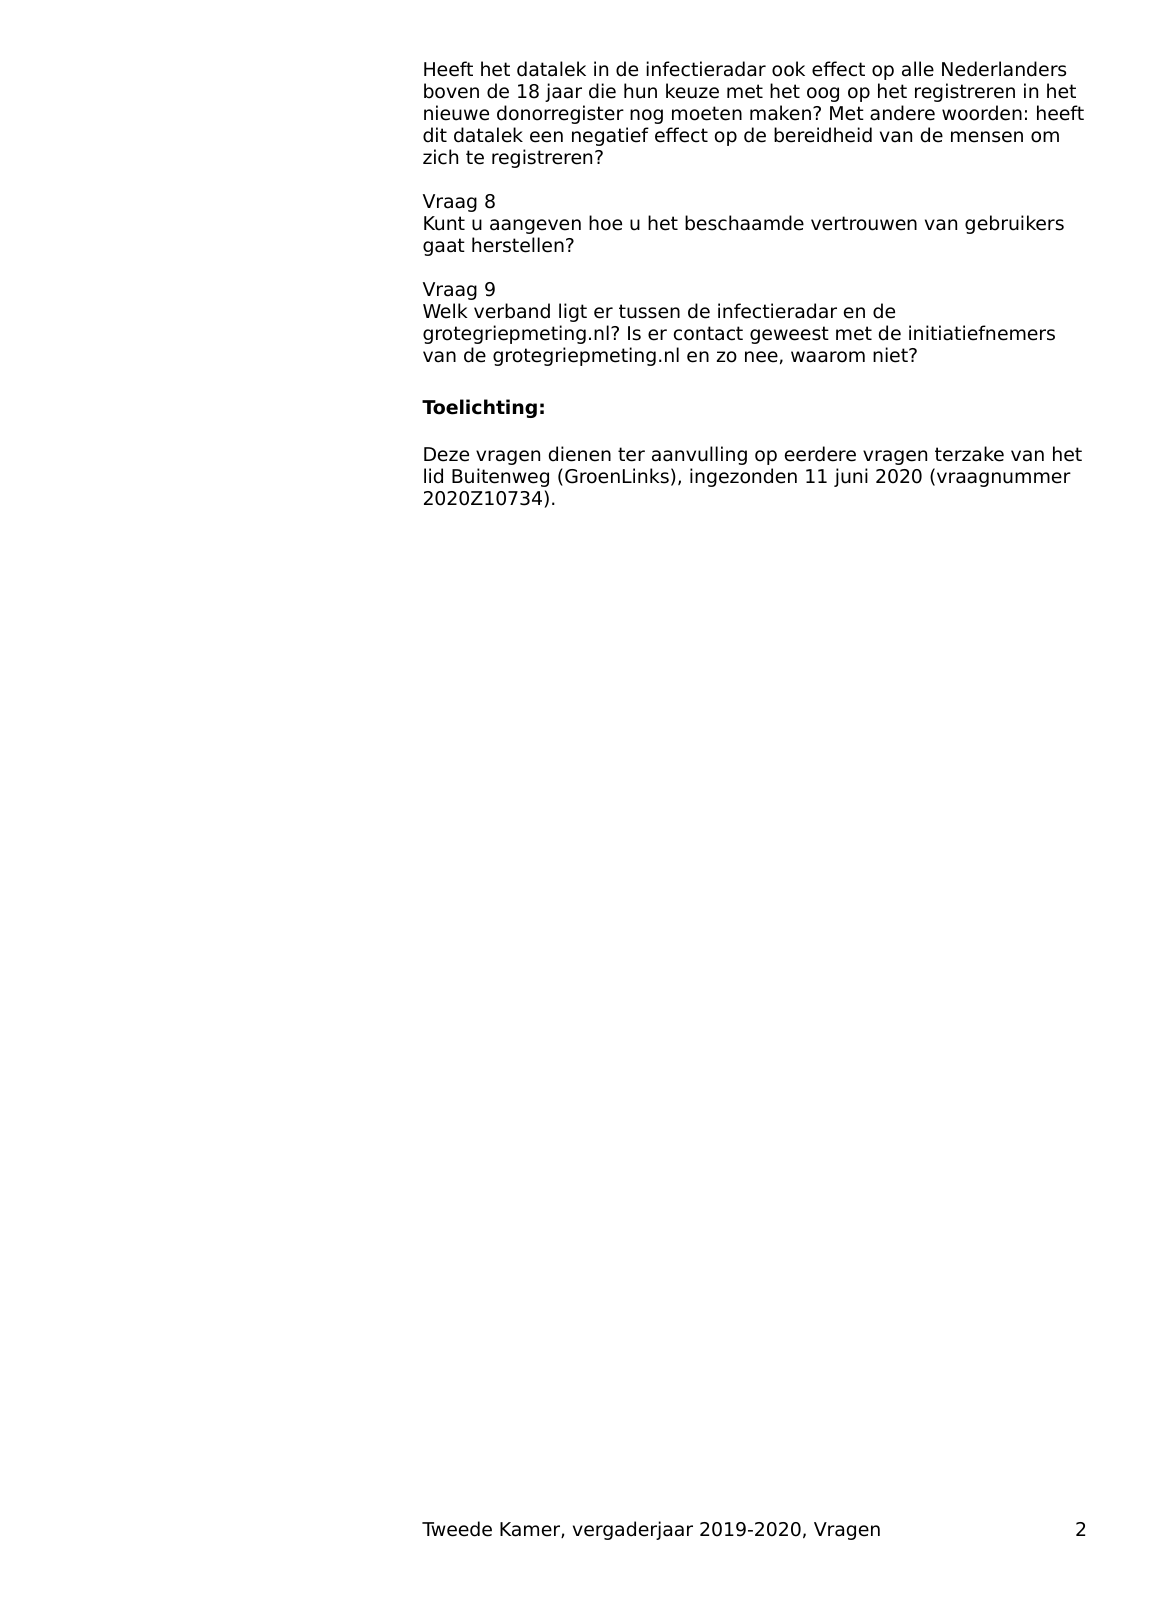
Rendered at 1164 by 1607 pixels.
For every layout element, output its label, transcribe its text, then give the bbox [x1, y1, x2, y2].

subtitle Toelichting: [422, 397, 1087, 419]
text Vraag 9 [422, 279, 1087, 301]
text Kunt u aangeven hoe u het beschaamde vertrouwen van gebruikers gaat herstellen? [422, 213, 1087, 257]
text Deze vragen dienen ter aanvulling op eerdere vragen terzake van het lid Buitenweg (GroenLinks), ingezonden 11 juni 2020 (vraagnummer 2020Z10734). [422, 444, 1087, 510]
text Vraag 8 [422, 191, 1087, 213]
text Welk verband ligt er tussen de infectieradar en de grotegriepmeting.nl? Is er contact geweest met de initiatiefnemers van de grotegriepmeting.nl en zo nee, waarom niet? [422, 301, 1087, 367]
text Heeft het datalek in de infectieradar ook effect op alle Nederlanders boven de 18 jaar die hun keuze met het oog op het registreren in het nieuwe donorregister nog moeten maken? Met andere woorden: heeft dit datalek een negatief effect op de bereidheid van de mensen om zich te registreren? [422, 59, 1087, 169]
